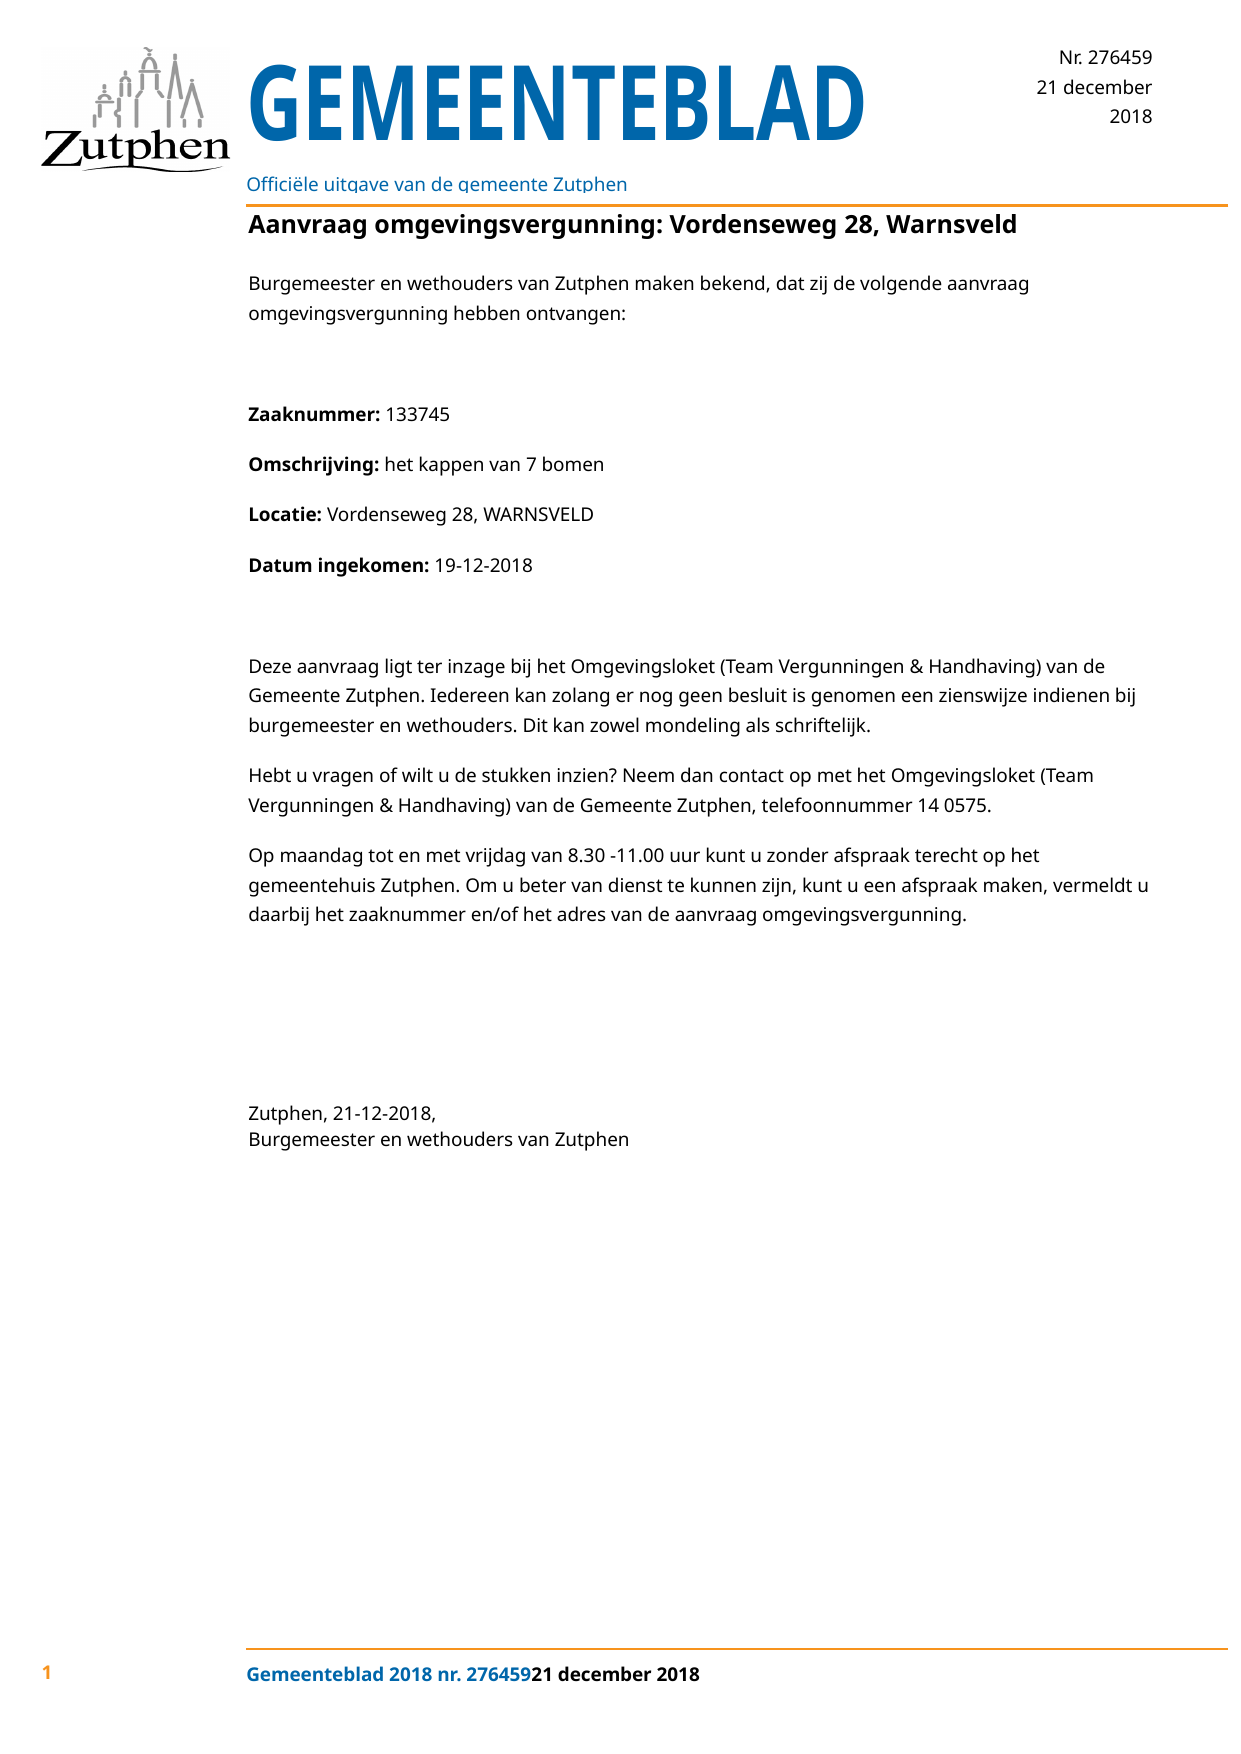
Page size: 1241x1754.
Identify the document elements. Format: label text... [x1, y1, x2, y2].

text Aanvraag omgevingsvergunning: Vordenseweg 28, Warnsveld [248, 207, 1152, 241]
text Zaaknummer: 133745 [248, 401, 1152, 426]
text Hebt u vragen of wilt u de stukken inzien? Neem dan contact op met het Omgevingsloket (Team Vergunningen & Handhaving) van de Gemeente Zutphen, telefoonnummer 14 0575. [248, 762, 1152, 818]
text Burgemeester en wethouders van Zutphen maken bekend, dat zij de volgende aanvraag omgevingsvergunning hebben ontvangen: [248, 270, 1152, 326]
text Omschrijving: het kappen van 7 bomen [248, 451, 1152, 477]
text Deze aanvraag ligt ter inzage bij het Omgevingsloket (Team Vergunningen & Handhaving) van de Gemeente Zutphen. Iedereen kan zolang er nog geen besluit is genomen een zienswijze indienen bij burgemeester en wethouders. Dit kan zowel mondeling als schriftelijk. [248, 653, 1152, 738]
text Op maandag tot en met vrijdag van 8.30 -11.00 uur kunt u zonder afspraak terecht op het gemeentehuis Zutphen. Om u beter van dienst te kunnen zijn, kunt u een afspraak maken, vermeldt u daarbij het zaaknummer en/of het adres van de aanvraag omgevingsvergunning. [248, 842, 1152, 927]
text Datum ingekomen: 19-12-2018 [248, 552, 1152, 578]
text Zutphen, 21-12-2018, [248, 1101, 1152, 1126]
text Locatie: Vordenseweg 28, WARNSVELD [248, 502, 1152, 527]
text Burgemeester en wethouders van Zutphen [248, 1126, 1152, 1152]
picture [41, 47, 231, 172]
